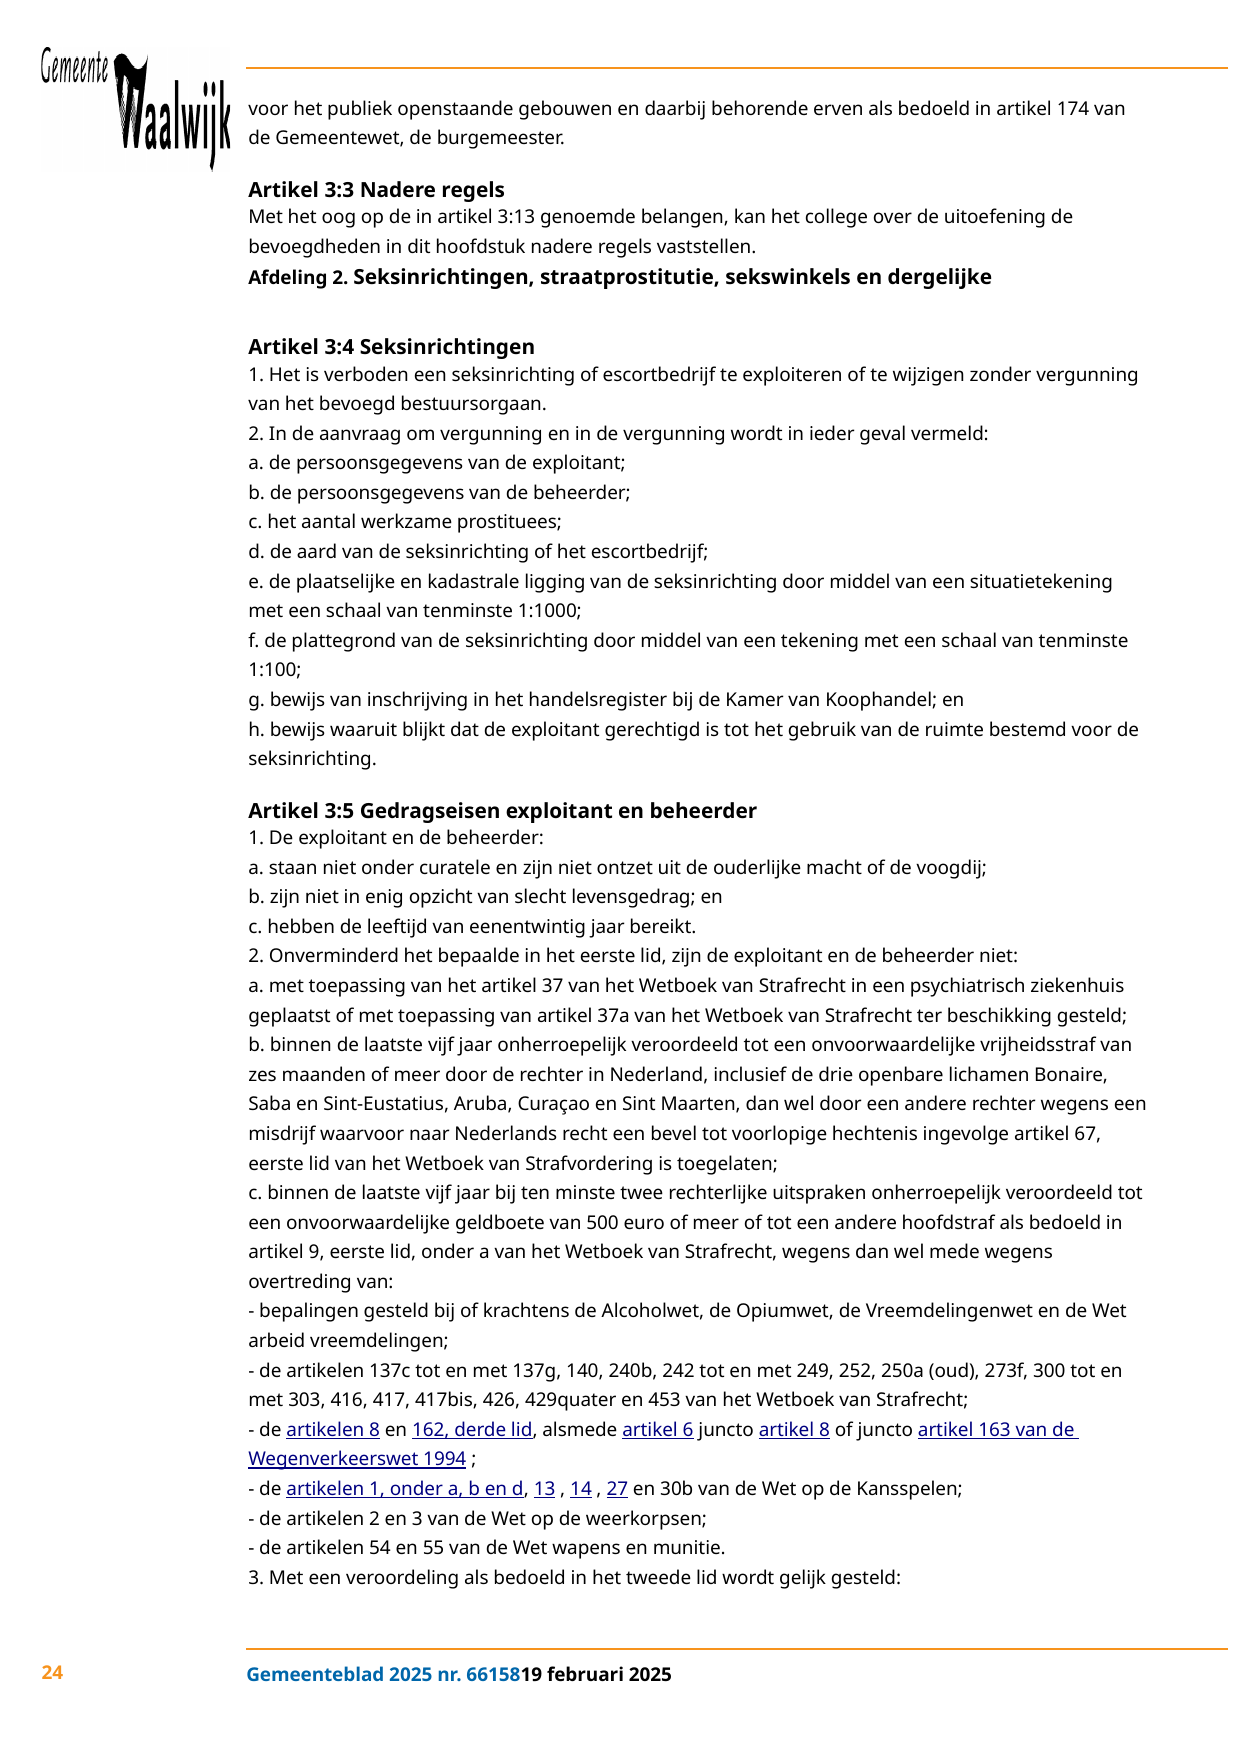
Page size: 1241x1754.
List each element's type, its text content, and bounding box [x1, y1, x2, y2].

text 1. Het is verboden een seksinrichting of escortbedrijf te exploiteren of te wijzigen zonder vergunning van het bevoegd bestuursorgaan. [248, 361, 1152, 416]
text - bepalingen gesteld bij of krachtens de Alcoholwet, de Opiumwet, de Vreemdelingenwet en de Wet arbeid vreemdelingen; [248, 1298, 1152, 1353]
text 2. Onverminderd het bepaalde in het eerste lid, zijn de exploitant en de beheerder niet: [248, 943, 1152, 968]
text e. de plaatselijke en kadastrale ligging van de seksinrichting door middel van een situatietekening met een schaal van tenminste 1:1000; [248, 568, 1152, 623]
text voor het publiek openstaande gebouwen en daarbij behorende erven als bedoeld in artikel 174 van de Gemeentewet, de burgemeester. [248, 95, 1152, 150]
text - de artikelen 137c tot en met 137g, 140, 240b, 242 tot en met 249, 252, 250a (oud), 273f, 300 tot en met 303, 416, 417, 417bis, 426, 429quater en 453 van het Wetboek van Strafrecht; [248, 1357, 1152, 1412]
text a. de persoonsgegevens van de exploitant; [248, 449, 1152, 475]
text a. staan niet onder curatele en zijn niet ontzet uit de ouderlijke macht of de voogdij; [248, 854, 1152, 879]
text Artikel 3:3 Nadere regels [248, 175, 1152, 203]
text - de artikelen 1, onder a, b en d, 13 , 14 , 27 en 30b van de Wet op de Kansspelen; [248, 1475, 1152, 1501]
text - de artikelen 54 en 55 van de Wet wapens en munitie. [248, 1534, 1152, 1560]
text - de artikelen 8 en 162, derde lid, alsmede artikel 6 juncto artikel 8 of juncto artikel 163 van de Wegenverkeerswet 1994 ; [248, 1416, 1152, 1471]
text d. de aard van de seksinrichting of het escortbedrijf; [248, 538, 1152, 564]
text Met het oog op de in artikel 3:13 genoemde belangen, kan het college over de uitoefening de bevoegdheden in dit hoofdstuk nadere regels vaststellen. [248, 203, 1152, 258]
text 1. De exploitant en de beheerder: [248, 824, 1152, 850]
text b. de persoonsgegevens van de beheerder; [248, 479, 1152, 505]
text b. binnen de laatste vijf jaar onherroepelijk veroordeeld tot een onvoorwaardelijke vrijheidsstraf van zes maanden of meer door de rechter in Nederland, inclusief de drie openbare lichamen Bonaire, Saba en Sint-Eustatius, Aruba, Curaçao en Sint Maarten, dan wel door een andere rechter wegens een misdrijf waarvoor naar Nederlands recht een bevel tot voorlopige hechtenis ingevolge artikel 67, eerste lid van het Wetboek van Strafvordering is toegelaten; [248, 1031, 1152, 1175]
text b. zijn niet in enig opzicht van slecht levensgedrag; en [248, 883, 1152, 909]
text Artikel 3:5 Gedragseisen exploitant en beheerder [248, 796, 1152, 824]
text c. hebben de leeftijd van eenentwintig jaar bereikt. [248, 913, 1152, 939]
text f. de plattegrond van de seksinrichting door middel van een tekening met een schaal van tenminste 1:100; [248, 627, 1152, 682]
text a. met toepassing van het artikel 37 van het Wetboek van Strafrecht in een psychiatrisch ziekenhuis geplaatst of met toepassing van artikel 37a van het Wetboek van Strafrecht ter beschikking gesteld; [248, 972, 1152, 1027]
text g. bewijs van inschrijving in het handelsregister bij de Kamer van Koophandel; en [248, 686, 1152, 712]
picture [41, 47, 231, 172]
text Afdeling 2. Seksinrichtingen, straatprostitutie, sekswinkels en dergelijke [248, 262, 1152, 291]
text h. bewijs waaruit blijkt dat de exploitant gerechtigd is tot het gebruik van de ruimte bestemd voor de seksinrichting. [248, 716, 1152, 771]
text c. het aantal werkzame prostituees; [248, 509, 1152, 534]
text 3. Met een veroordeling als bedoeld in het tweede lid wordt gelijk gesteld: [248, 1564, 1152, 1589]
text 2. In de aanvraag om vergunning en in de vergunning wordt in ieder geval vermeld: [248, 420, 1152, 446]
text - de artikelen 2 en 3 van de Wet op de weerkorpsen; [248, 1505, 1152, 1530]
text c. binnen de laatste vijf jaar bij ten minste twee rechterlijke uitspraken onherroepelijk veroordeeld tot een onvoorwaardelijke geldboete van 500 euro of meer of tot een andere hoofdstraf als bedoeld in artikel 9, eerste lid, onder a van het Wetboek van Strafrecht, wegens dan wel mede wegens overtreding van: [248, 1179, 1152, 1294]
text Artikel 3:4 Seksinrichtingen [248, 332, 1152, 361]
